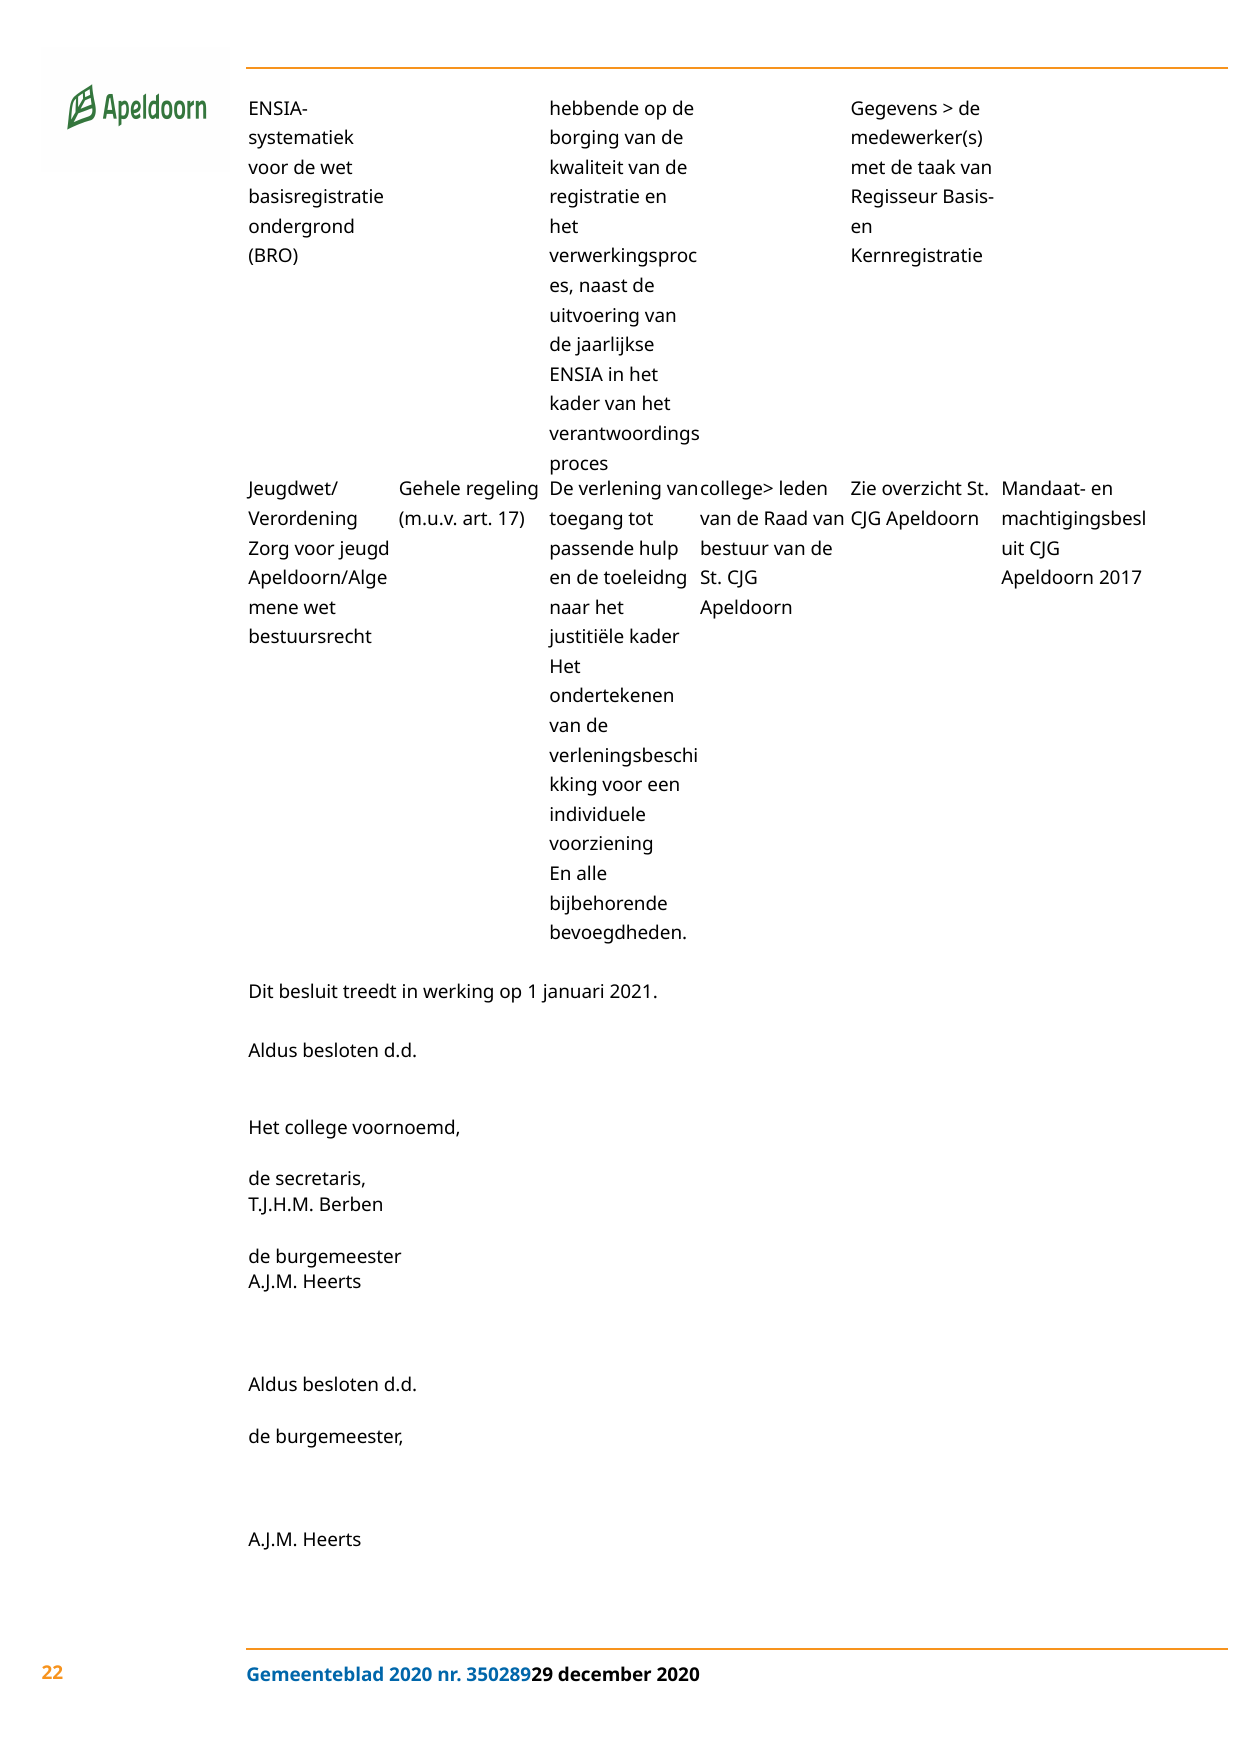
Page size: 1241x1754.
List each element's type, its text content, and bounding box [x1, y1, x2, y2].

text de burgemeester [248, 1243, 1152, 1268]
text Aldus besloten d.d. [248, 1371, 1152, 1397]
table_cell Mandaat- en machtigingsbesluit CJG Apeldoorn 2017 [1001, 476, 1152, 945]
table_cell hebbende op de borging van de kwaliteit van de registratie en het verwerkingsproces, naast de uitvoering van de jaarlijkse ENSIA in het kader van het verantwoordingsproces [549, 95, 700, 476]
text de burgemeester, [248, 1423, 1152, 1449]
table_cell [1001, 95, 1152, 476]
table_cell Zie overzicht St. CJG Apeldoorn [850, 476, 1001, 945]
text T.J.H.M. Berben [248, 1191, 1152, 1217]
table_cell ENSIA-systematiek voor de wet basisregistratie ondergrond (BRO) [248, 95, 398, 476]
table_cell Jeugdwet/Verordening Zorg voor jeugd Apeldoorn/Algemene wet bestuursrecht [248, 476, 398, 945]
picture [41, 47, 231, 172]
text A.J.M. Heerts [248, 1526, 1152, 1552]
text Het college voornoemd, [248, 1114, 1152, 1140]
text Dit besluit treedt in werking op 1 januari 2021. [248, 978, 1152, 1003]
text A.J.M. Heerts [248, 1268, 1152, 1294]
table_cell [700, 95, 850, 476]
table_cell De verlening van toegang tot passende hulp en de toeleidng naar het justitiële kader Het ondertekenen van de verleningsbeschikking voor een individuele voorziening En alle bijbehorende bevoegdheden. [549, 476, 700, 945]
table_cell Gegevens > de medewerker(s) met de taak van Regisseur Basis- en Kernregistratie [850, 95, 1001, 476]
text Aldus besloten d.d. [248, 1037, 1152, 1063]
table_cell [399, 95, 549, 476]
table_cell Gehele regeling (m.u.v. art. 17) [399, 476, 549, 945]
table_cell college> leden van de Raad van bestuur van de St. CJG Apeldoorn [700, 476, 850, 945]
text de secretaris, [248, 1166, 1152, 1191]
